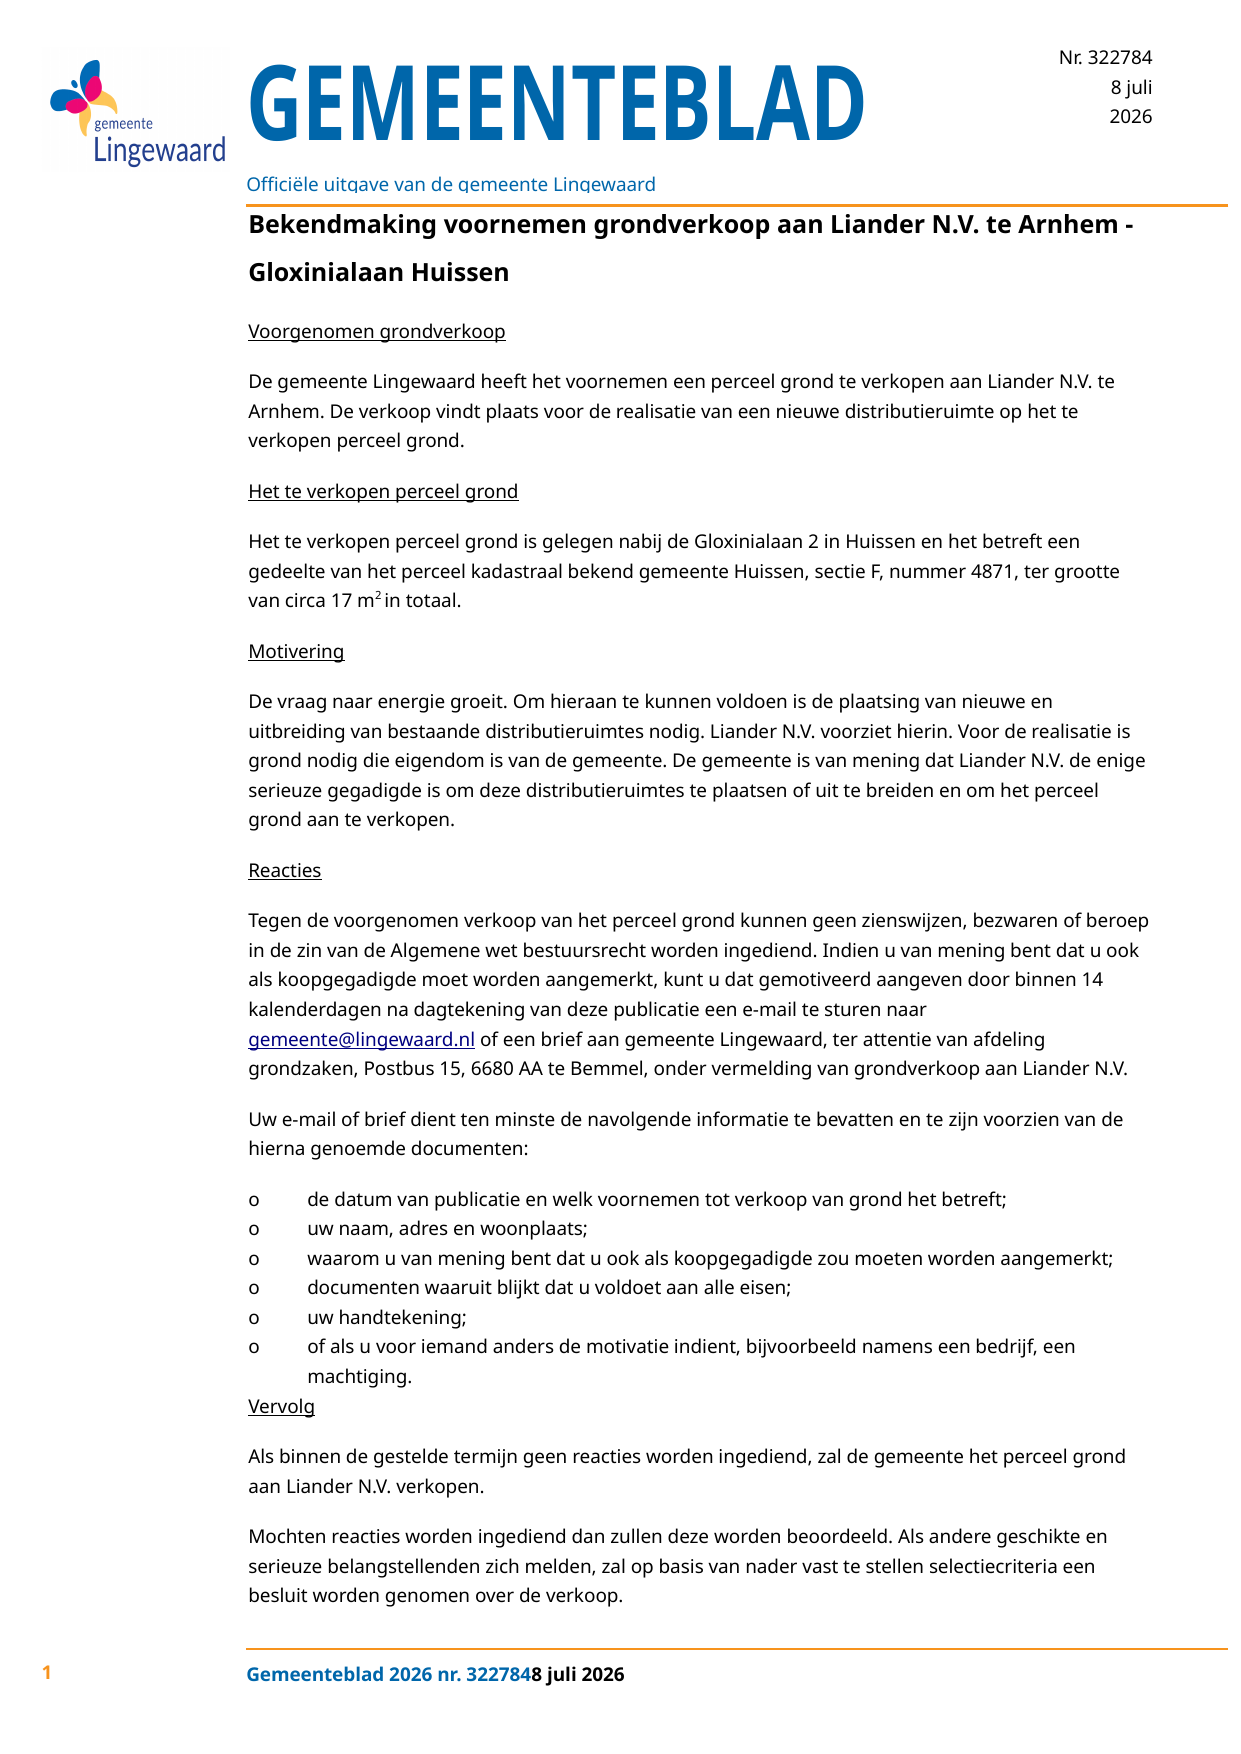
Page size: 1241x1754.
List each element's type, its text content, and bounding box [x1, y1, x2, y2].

text Bekendmaking voornemen grondverkoop aan Liander N.V. te Arnhem - Gloxinialaan Huissen [248, 207, 1152, 288]
text Reacties [248, 857, 1152, 883]
text Het te verkopen perceel grond [248, 478, 1152, 504]
text Uw e-mail of brief dient ten minste de navolgende informatie te bevatten en te zijn voorzien van de hierna genoemde documenten: [248, 1106, 1152, 1161]
text Als binnen de gestelde termijn geen reacties worden ingediend, zal de gemeente het perceel grond aan Liander N.V. verkopen. [248, 1443, 1152, 1499]
text De vraag naar energie groeit. Om hieraan te kunnen voldoen is de plaatsing van nieuwe en uitbreiding van bestaande distributieruimtes nodig. Liander N.V. voorziet hierin. Voor de realisatie is grond nodig die eigendom is van de gemeente. De gemeente is van mening dat Liander N.V. de enige serieuze gegadigde is om deze distributieruimtes te plaatsen of uit te breiden en om het perceel grond aan te verkopen. [248, 688, 1152, 832]
text Het te verkopen perceel grond is gelegen nabij de Gloxinialaan 2 in Huissen en het betreft een gedeelte van het perceel kadastraal bekend gemeente Huissen, sectie F, nummer 4871, ter grootte van circa 17 m2 in totaal. [248, 528, 1152, 613]
text Vervolg [248, 1393, 1152, 1419]
list of als u voor iemand anders de motivatie indient, bijvoorbeeld namens een bedrijf, een machtiging. [248, 1334, 1152, 1389]
list waarom u van mening bent dat u ook als koopgegadigde zou moeten worden aangemerkt; [248, 1245, 1152, 1271]
list documenten waaruit blijkt dat u voldoet aan alle eisen; [248, 1274, 1152, 1300]
text De gemeente Lingewaard heeft het voornemen een perceel grond te verkopen aan Liander N.V. te Arnhem. De verkoop vindt plaats voor de realisatie van een nieuwe distributieruimte op het te verkopen perceel grond. [248, 368, 1152, 453]
text Tegen de voorgenomen verkoop van het perceel grond kunnen geen zienswijzen, bezwaren of beroep in de zin van de Algemene wet bestuursrecht worden ingediend. Indien u van mening bent dat u ook als koopgegadigde moet worden aangemerkt, kunt u dat gemotiveerd aangeven door binnen 14 kalenderdagen na dagtekening van deze publicatie een e-mail te sturen naar gemeente@lingewaard.nl of een brief aan gemeente Lingewaard, ter attentie van afdeling grondzaken, Postbus 15, 6680 AA te Bemmel, onder vermelding van grondverkoop aan Liander N.V. [248, 907, 1152, 1081]
text Motivering [248, 638, 1152, 664]
picture [41, 47, 231, 172]
list uw naam, adres en woonplaats; [248, 1215, 1152, 1241]
list de datum van publicatie en welk voornemen tot verkoop van grond het betreft; [248, 1186, 1152, 1212]
text Voorgenomen grondverkoop [248, 318, 1152, 344]
text Mochten reacties worden ingediend dan zullen deze worden beoordeeld. Als andere geschikte en serieuze belangstellenden zich melden, zal op basis van nader vast te stellen selectiecriteria een besluit worden genomen over de verkoop. [248, 1523, 1152, 1608]
list uw handtekening; [248, 1304, 1152, 1330]
